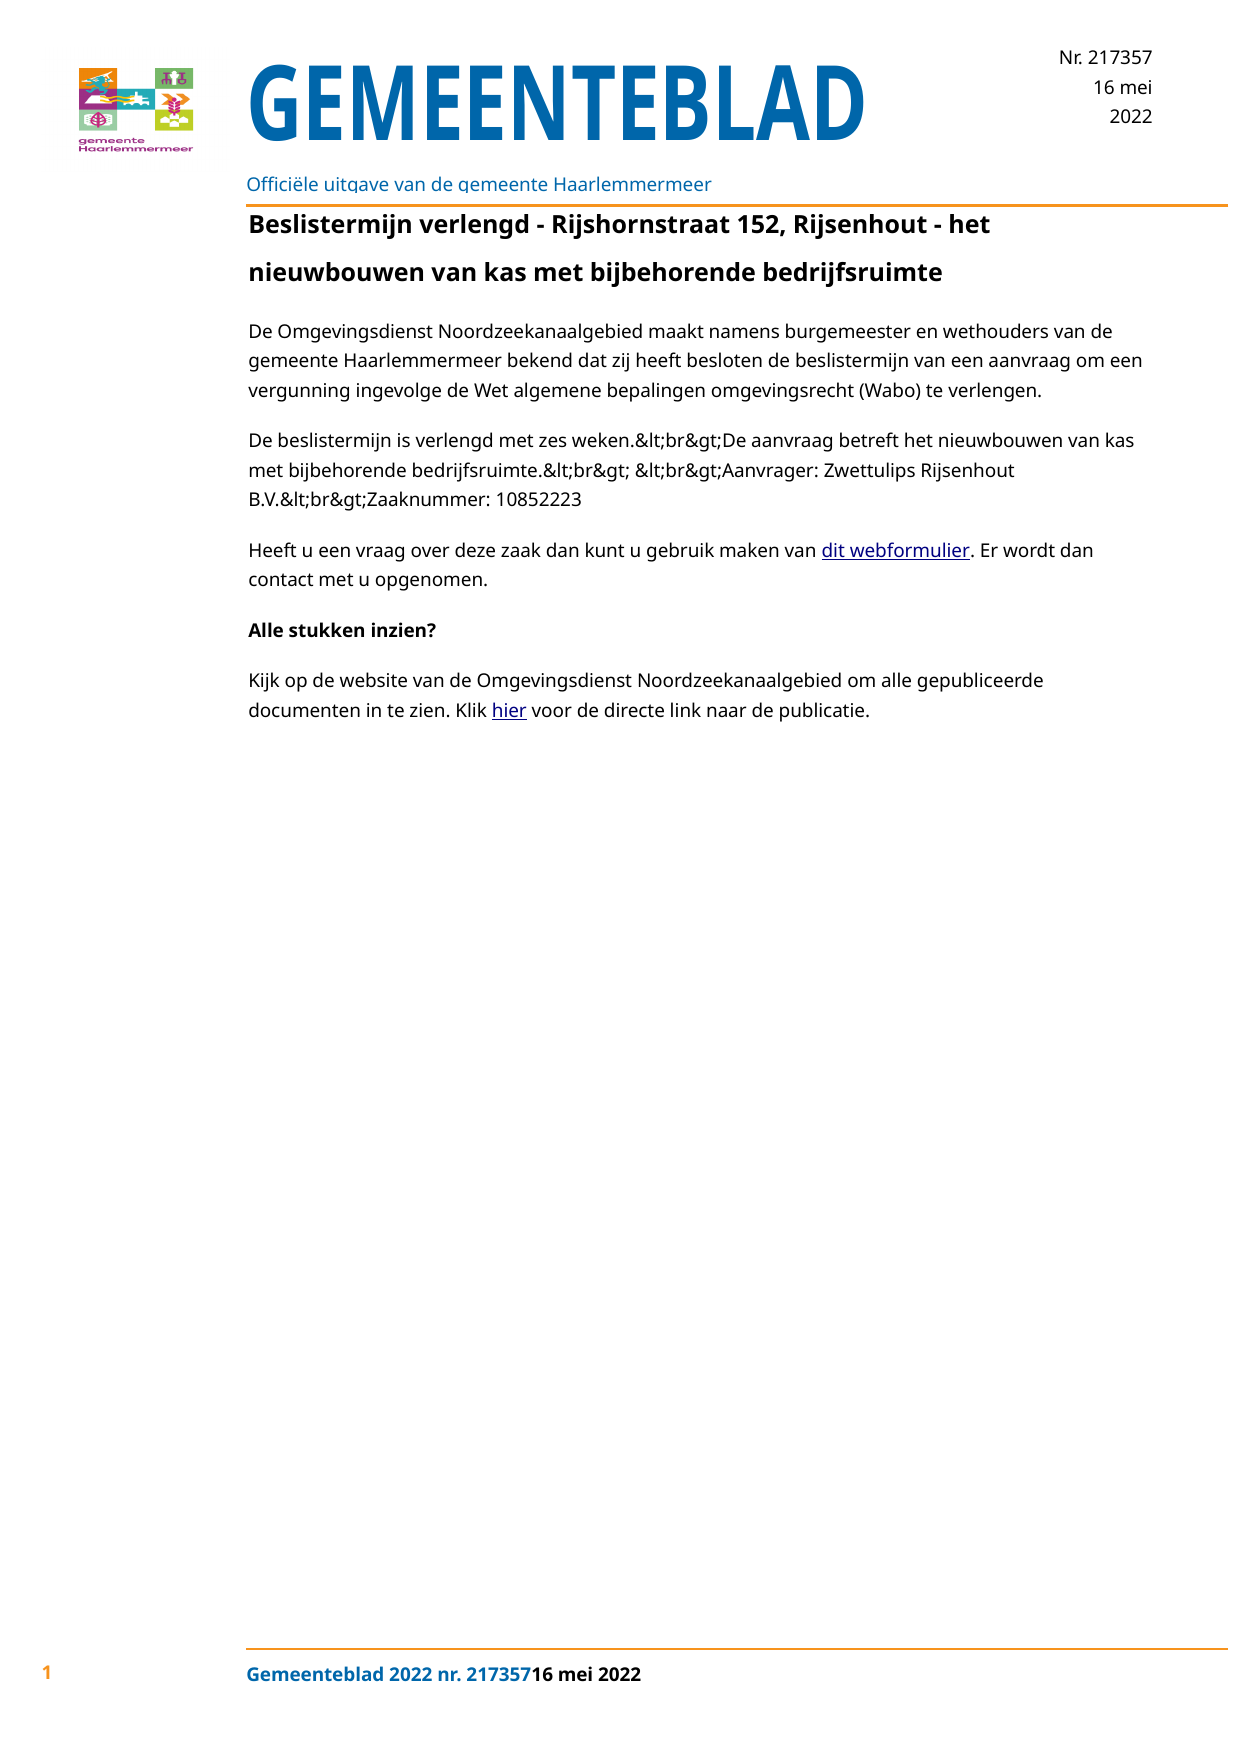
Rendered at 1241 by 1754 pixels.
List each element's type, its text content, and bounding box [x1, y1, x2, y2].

text De beslistermijn is verlengd met zes weken.&lt;br&gt;De aanvraag betreft het nieuwbouwen van kas met bijbehorende bedrijfsruimte.&lt;br&gt; &lt;br&gt;Aanvrager: Zwettulips Rijsenhout B.V.&lt;br&gt;Zaaknummer: 10852223 [248, 427, 1152, 512]
picture [41, 47, 231, 172]
text Beslistermijn verlengd - Rijshornstraat 152, Rijsenhout - het nieuwbouwen van kas met bijbehorende bedrijfsruimte [248, 207, 1152, 288]
text Alle stukken inzien? [248, 617, 1152, 643]
text Heeft u een vraag over deze zaak dan kunt u gebruik maken van dit webformulier. Er wordt dan contact met u opgenomen. [248, 537, 1152, 592]
text De Omgevingsdienst Noordzeekanaalgebied maakt namens burgemeester en wethouders van de gemeente Haarlemmermeer bekend dat zij heeft besloten de beslistermijn van een aanvraag om een vergunning ingevolge de Wet algemene bepalingen omgevingsrecht (Wabo) te verlengen. [248, 318, 1152, 403]
text Kijk op de website van de Omgevingsdienst Noordzeekanaalgebied om alle gepubliceerde documenten in te zien. Klik hier voor de directe link naar de publicatie. [248, 667, 1152, 723]
